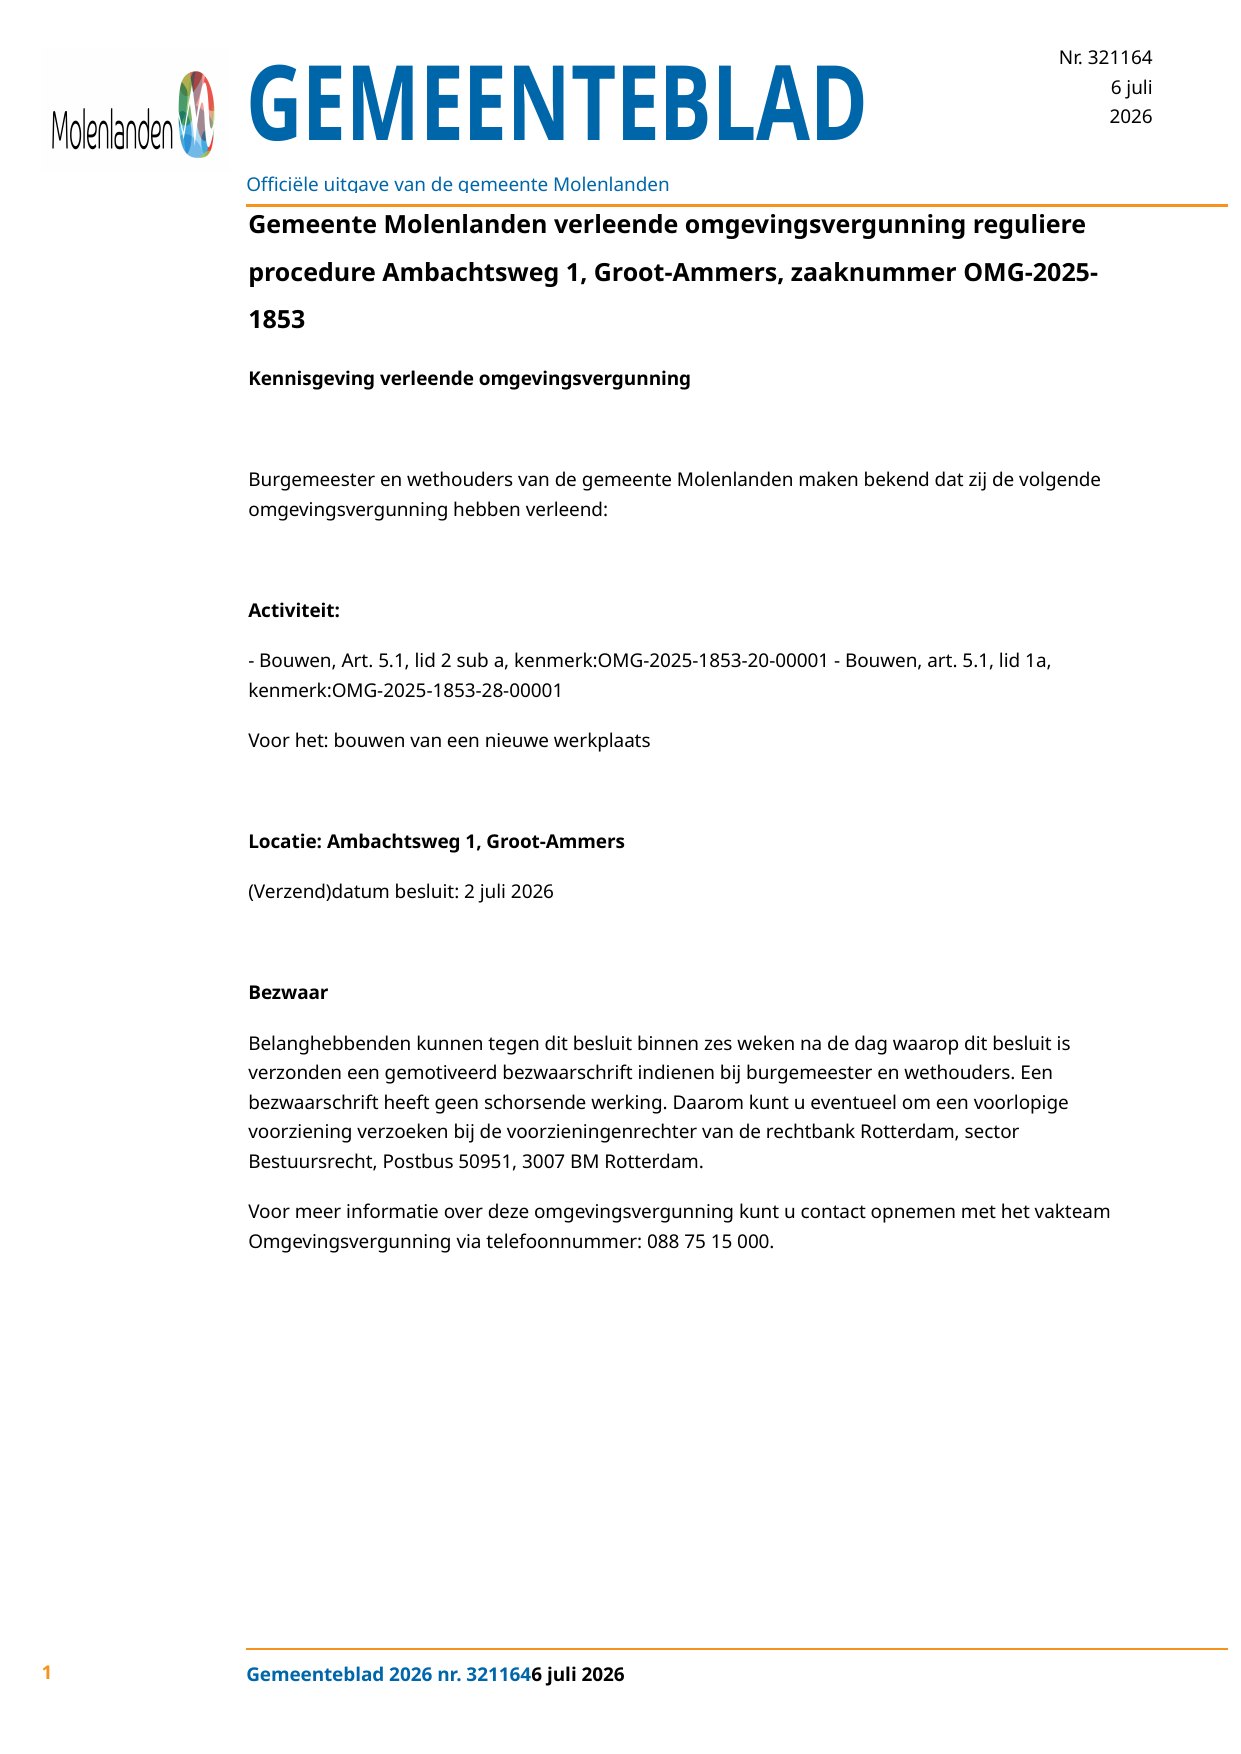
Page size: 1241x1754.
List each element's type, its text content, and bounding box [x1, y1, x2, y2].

text Bezwaar [248, 979, 1152, 1005]
text Locatie: Ambachtsweg 1, Groot-Ammers [248, 828, 1152, 854]
text Activiteit: [248, 597, 1152, 622]
picture [41, 47, 231, 172]
text Voor meer informatie over deze omgevingsvergunning kunt u contact opnemen met het vakteam Omgevingsvergunning via telefoonnummer: 088 75 15 000. [248, 1198, 1152, 1254]
text Burgemeester en wethouders van de gemeente Molenlanden maken bekend dat zij de volgende omgevingsvergunning hebben verleend: [248, 466, 1152, 522]
text Kennisgeving verleende omgevingsvergunning [248, 366, 1152, 391]
text Voor het: bouwen van een nieuwe werkplaats [248, 727, 1152, 753]
text (Verzend)datum besluit: 2 juli 2026 [248, 878, 1152, 904]
text Gemeente Molenlanden verleende omgevingsvergunning reguliere procedure Ambachtsweg 1, Groot-Ammers, zaaknummer OMG-2025-1853 [248, 207, 1152, 336]
text - Bouwen, Art. 5.1, lid 2 sub a, kenmerk:OMG-2025-1853-20-00001 - Bouwen, art. 5.1, lid 1a, kenmerk:OMG-2025-1853-28-00001 [248, 647, 1152, 702]
text Belanghebbenden kunnen tegen dit besluit binnen zes weken na de dag waarop dit besluit is verzonden een gemotiveerd bezwaarschrift indienen bij burgemeester en wethouders. Een bezwaarschrift heeft geen schorsende werking. Daarom kunt u eventueel om een voorlopige voorziening verzoeken bij de voorzieningenrechter van de rechtbank Rotterdam, sector Bestuursrecht, Postbus 50951, 3007 BM Rotterdam. [248, 1030, 1152, 1174]
